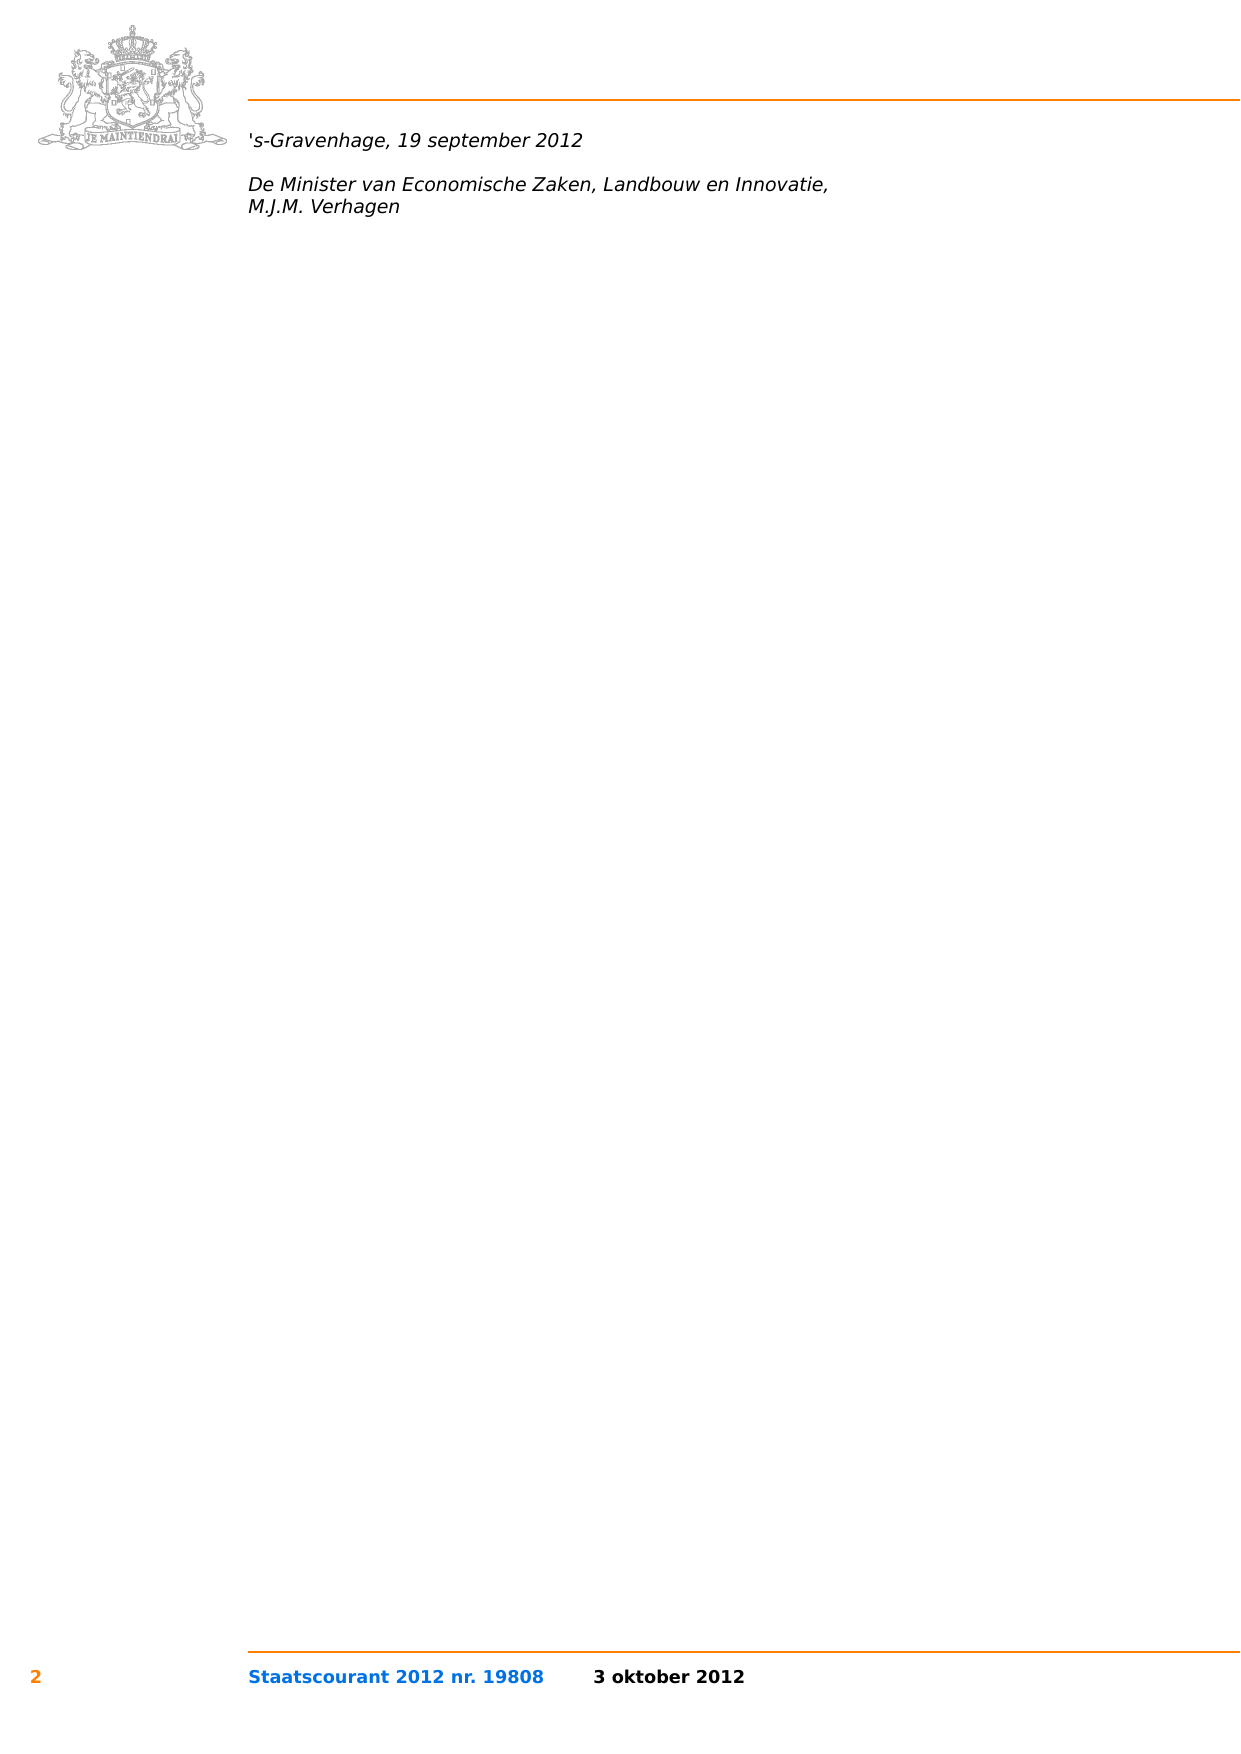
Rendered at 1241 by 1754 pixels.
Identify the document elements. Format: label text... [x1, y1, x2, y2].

text De Minister van Economische Zaken, Landbouw en Innovatie, M.J.M. Verhagen [248, 174, 1163, 218]
text 's-Gravenhage, 19 september 2012 [248, 130, 1163, 152]
picture [38, 25, 227, 150]
